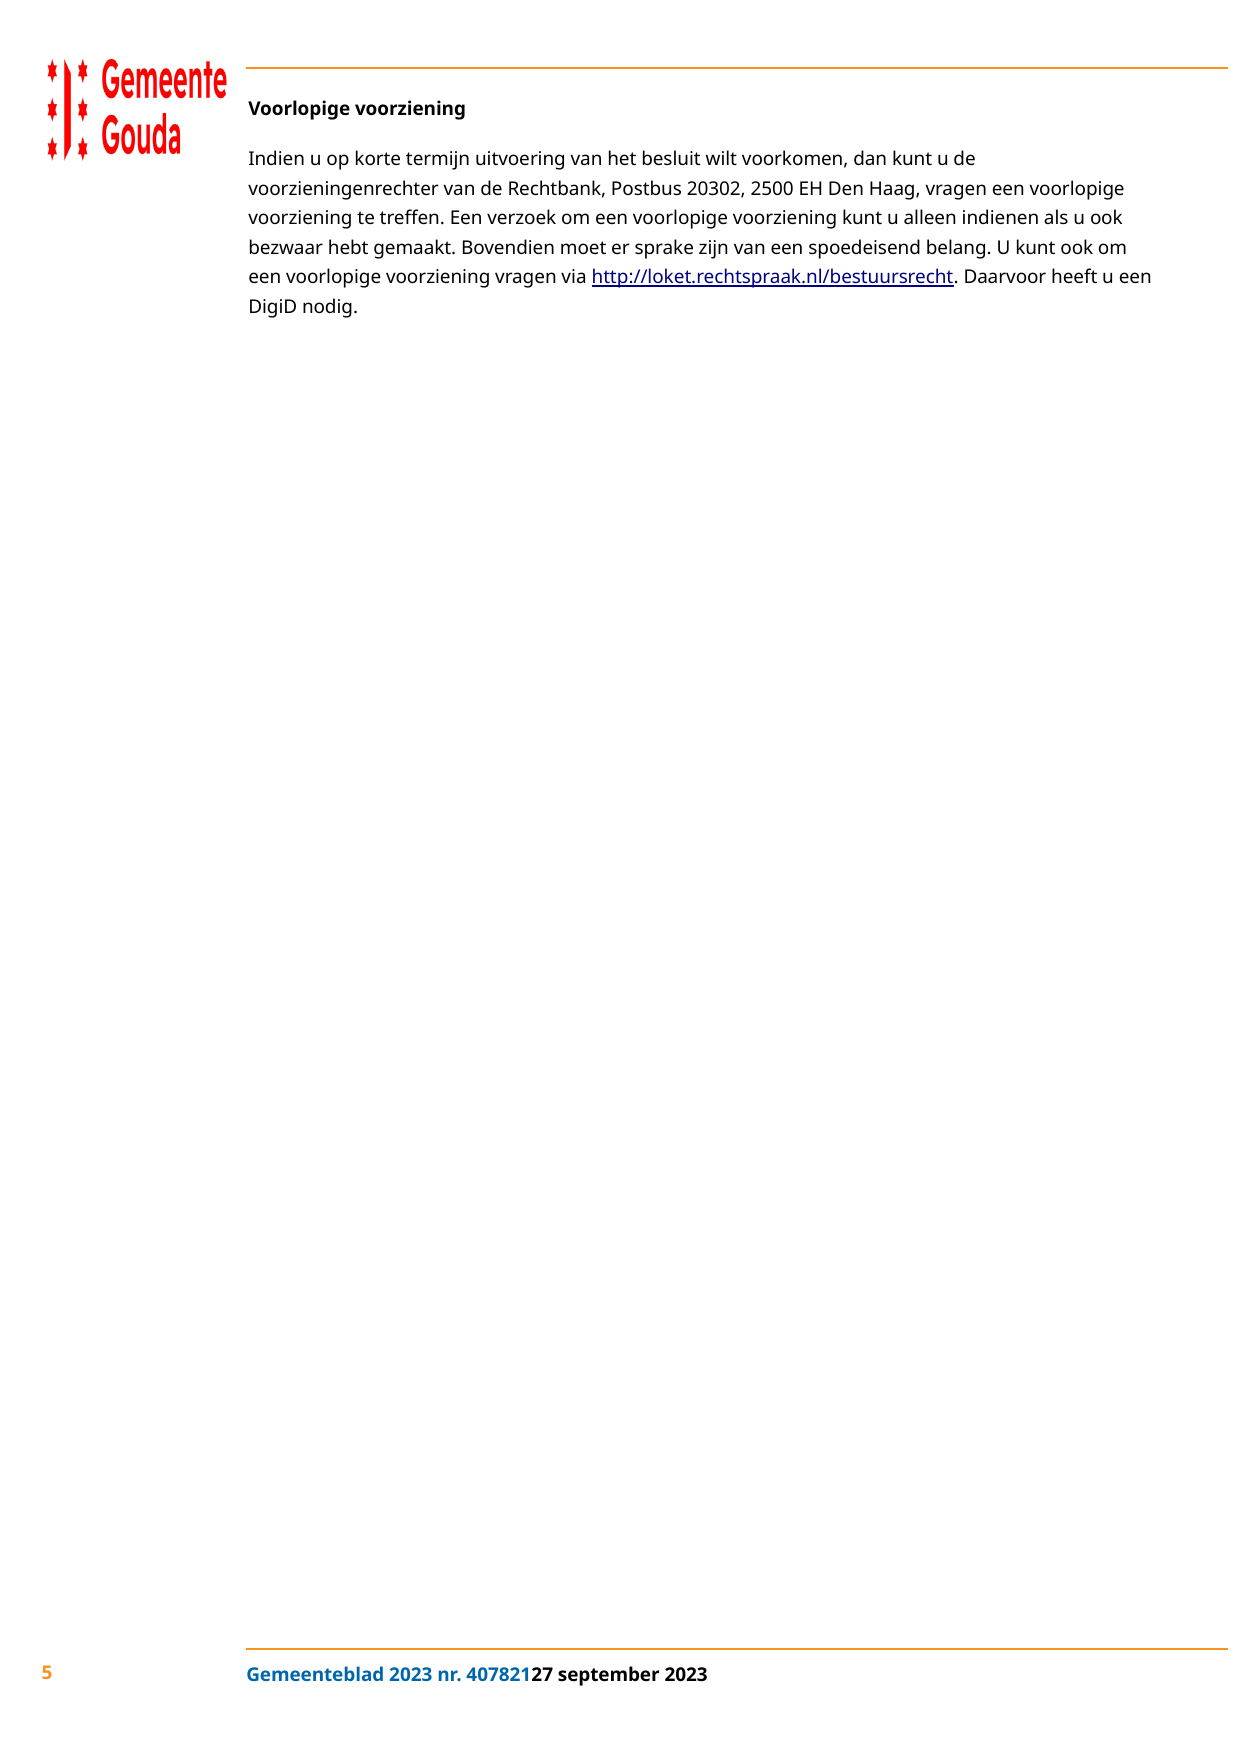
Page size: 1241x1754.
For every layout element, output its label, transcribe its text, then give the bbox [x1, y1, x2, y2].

picture [41, 47, 231, 172]
text Voorlopige voorziening [248, 95, 1152, 121]
text Indien u op korte termijn uitvoering van het besluit wilt voorkomen, dan kunt u de voorzieningenrechter van de Rechtbank, Postbus 20302, 2500 EH Den Haag, vragen een voorlopige voorziening te treffen. Een verzoek om een voorlopige voorziening kunt u alleen indienen als u ook bezwaar hebt gemaakt. Bovendien moet er sprake zijn van een spoedeisend belang. U kunt ook om een voorlopige voorziening vragen via http://loket.rechtspraak.nl/bestuursrecht. Daarvoor heeft u een DigiD nodig. [248, 145, 1152, 319]
